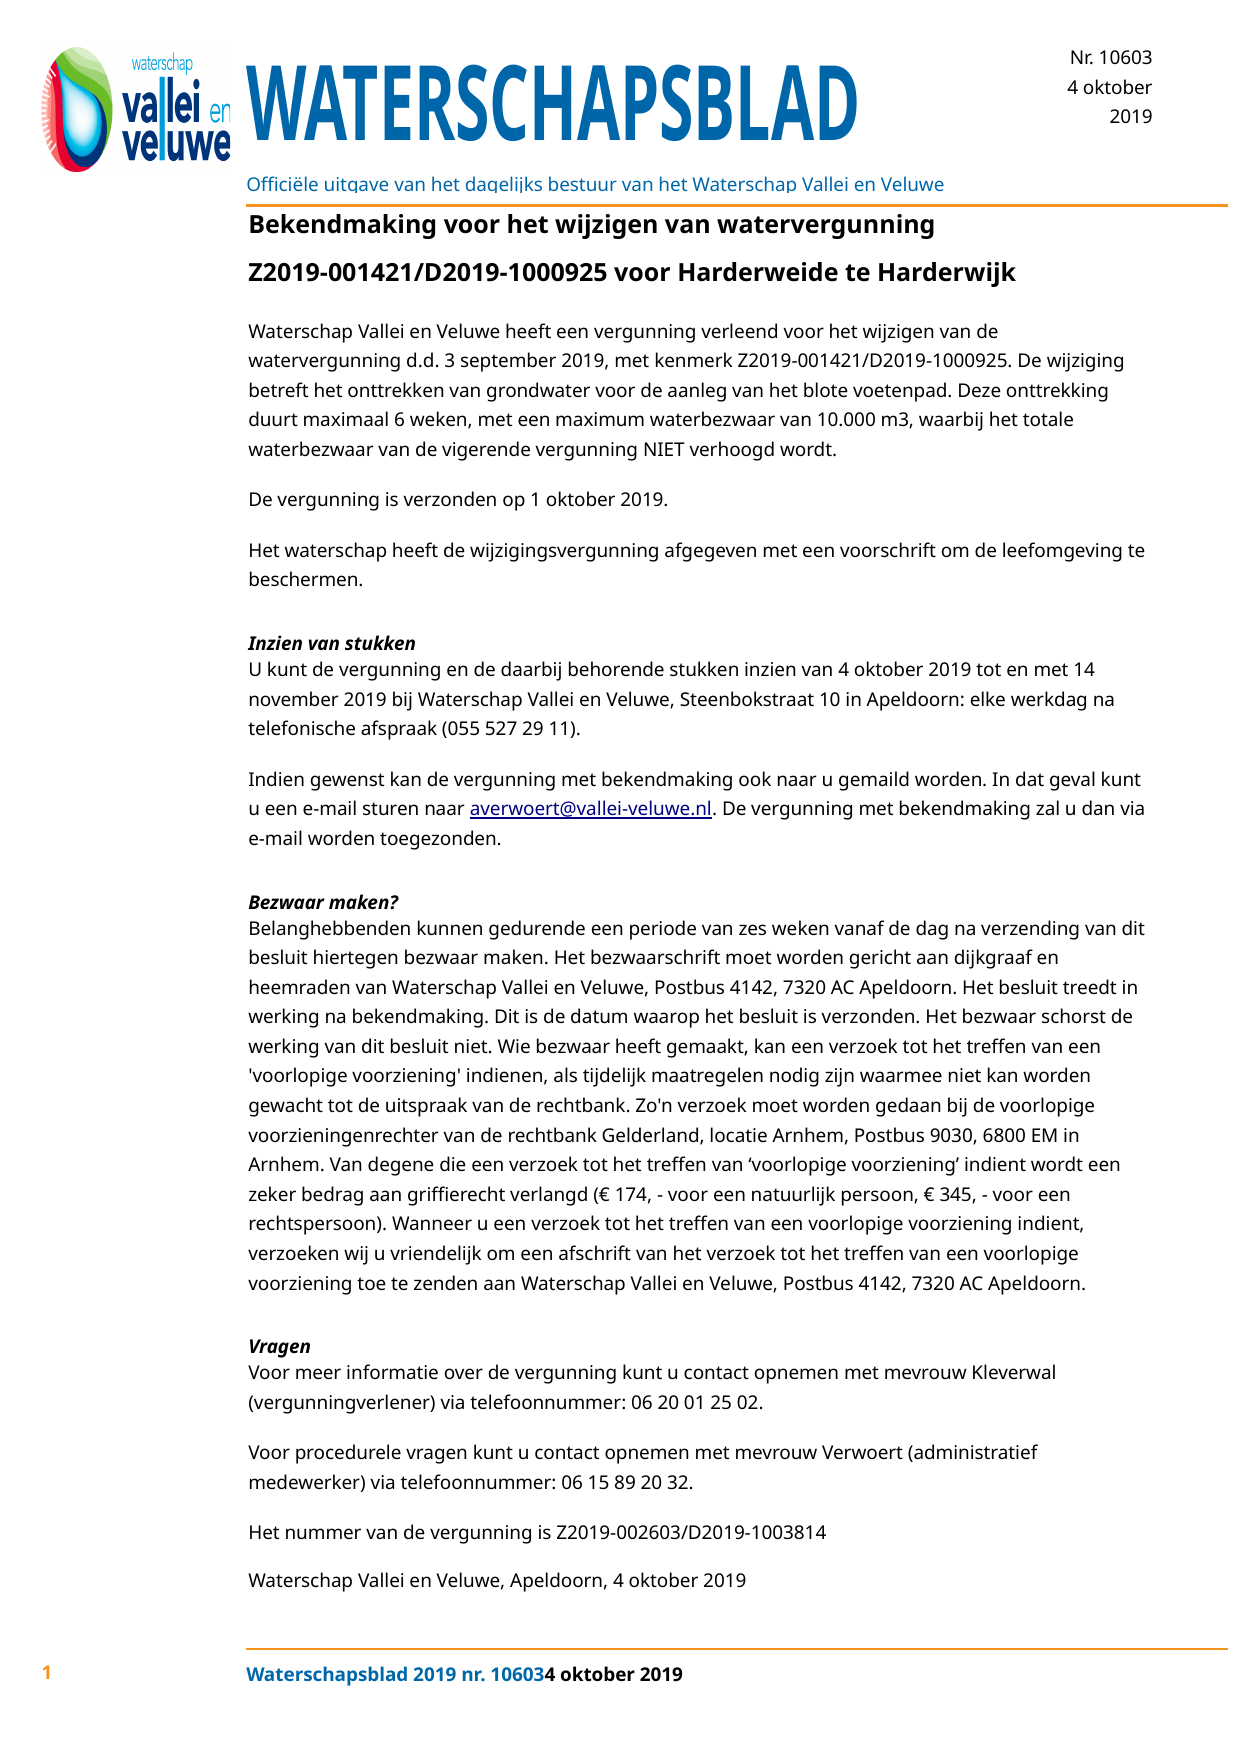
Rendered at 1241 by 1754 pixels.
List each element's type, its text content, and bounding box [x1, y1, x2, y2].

text Vragen [248, 1334, 1152, 1359]
text Voor meer informatie over de vergunning kunt u contact opnemen met mevrouw Kleverwal (vergunningverlener) via telefoonnummer: 06 20 01 25 02. [248, 1359, 1152, 1415]
text Waterschap Vallei en Veluwe, Apeldoorn, 4 oktober 2019 [248, 1567, 1152, 1593]
picture [41, 47, 231, 172]
text Inzien van stukken [248, 631, 1152, 656]
text U kunt de vergunning en de daarbij behorende stukken inzien van 4 oktober 2019 tot en met 14 november 2019 bij Waterschap Vallei en Veluwe, Steenbokstraat 10 in Apeldoorn: elke werkdag na telefonische afspraak (055 527 29 11). [248, 656, 1152, 741]
text Waterschap Vallei en Veluwe heeft een vergunning verleend voor het wijzigen van de watervergunning d.d. 3 september 2019, met kenmerk Z2019-001421/D2019-1000925. De wijziging betreft het onttrekken van grondwater voor de aanleg van het blote voetenpad. Deze onttrekking duurt maximaal 6 weken, met een maximum waterbezwaar van 10.000 m3, waarbij het totale waterbezwaar van de vigerende vergunning NIET verhoogd wordt. [248, 318, 1152, 462]
text Bezwaar maken? [248, 889, 1152, 915]
text Het waterschap heeft de wijzigingsvergunning afgegeven met een voorschrift om de leefomgeving te beschermen. [248, 537, 1152, 592]
text De vergunning is verzonden op 1 oktober 2019. [248, 487, 1152, 512]
text Bekendmaking voor het wijzigen van watervergunning Z2019-001421/D2019-1000925 voor Harderweide te Harderwijk [248, 207, 1152, 288]
text Belanghebbenden kunnen gedurende een periode van zes weken vanaf de dag na verzending van dit besluit hiertegen bezwaar maken. Het bezwaarschrift moet worden gericht aan dijkgraaf en heemraden van Waterschap Vallei en Veluwe, Postbus 4142, 7320 AC Apeldoorn. Het besluit treedt in werking na bekendmaking. Dit is de datum waarop het besluit is verzonden. Het bezwaar schorst de werking van dit besluit niet. Wie bezwaar heeft gemaakt, kan een verzoek tot het treffen van een 'voorlopige voorziening' indienen, als tijdelijk maatregelen nodig zijn waarmee niet kan worden gewacht tot de uitspraak van de rechtbank. Zo'n verzoek moet worden gedaan bij de voorlopige voorzieningenrechter van de rechtbank Gelderland, locatie Arnhem, Postbus 9030, 6800 EM in Arnhem. Van degene die een verzoek tot het treffen van ‘voorlopige voorziening’ indient wordt een zeker bedrag aan griffierecht verlangd (€ 174, - voor een natuurlijk persoon, € 345, - voor een rechtspersoon). Wanneer u een verzoek tot het treffen van een voorlopige voorziening indient, verzoeken wij u vriendelijk om een afschrift van het verzoek tot het treffen van een voorlopige voorziening toe te zenden aan Waterschap Vallei en Veluwe, Postbus 4142, 7320 AC Apeldoorn. [248, 915, 1152, 1296]
text Het nummer van de vergunning is Z2019-002603/D2019-1003814 [248, 1519, 1152, 1545]
text Voor procedurele vragen kunt u contact opnemen met mevrouw Verwoert (administratief medewerker) via telefoonnummer: 06 15 89 20 32. [248, 1439, 1152, 1495]
text Indien gewenst kan de vergunning met bekendmaking ook naar u gemaild worden. In dat geval kunt u een e-mail sturen naar averwoert@vallei-veluwe.nl. De vergunning met bekendmaking zal u dan via e-mail worden toegezonden. [248, 766, 1152, 851]
